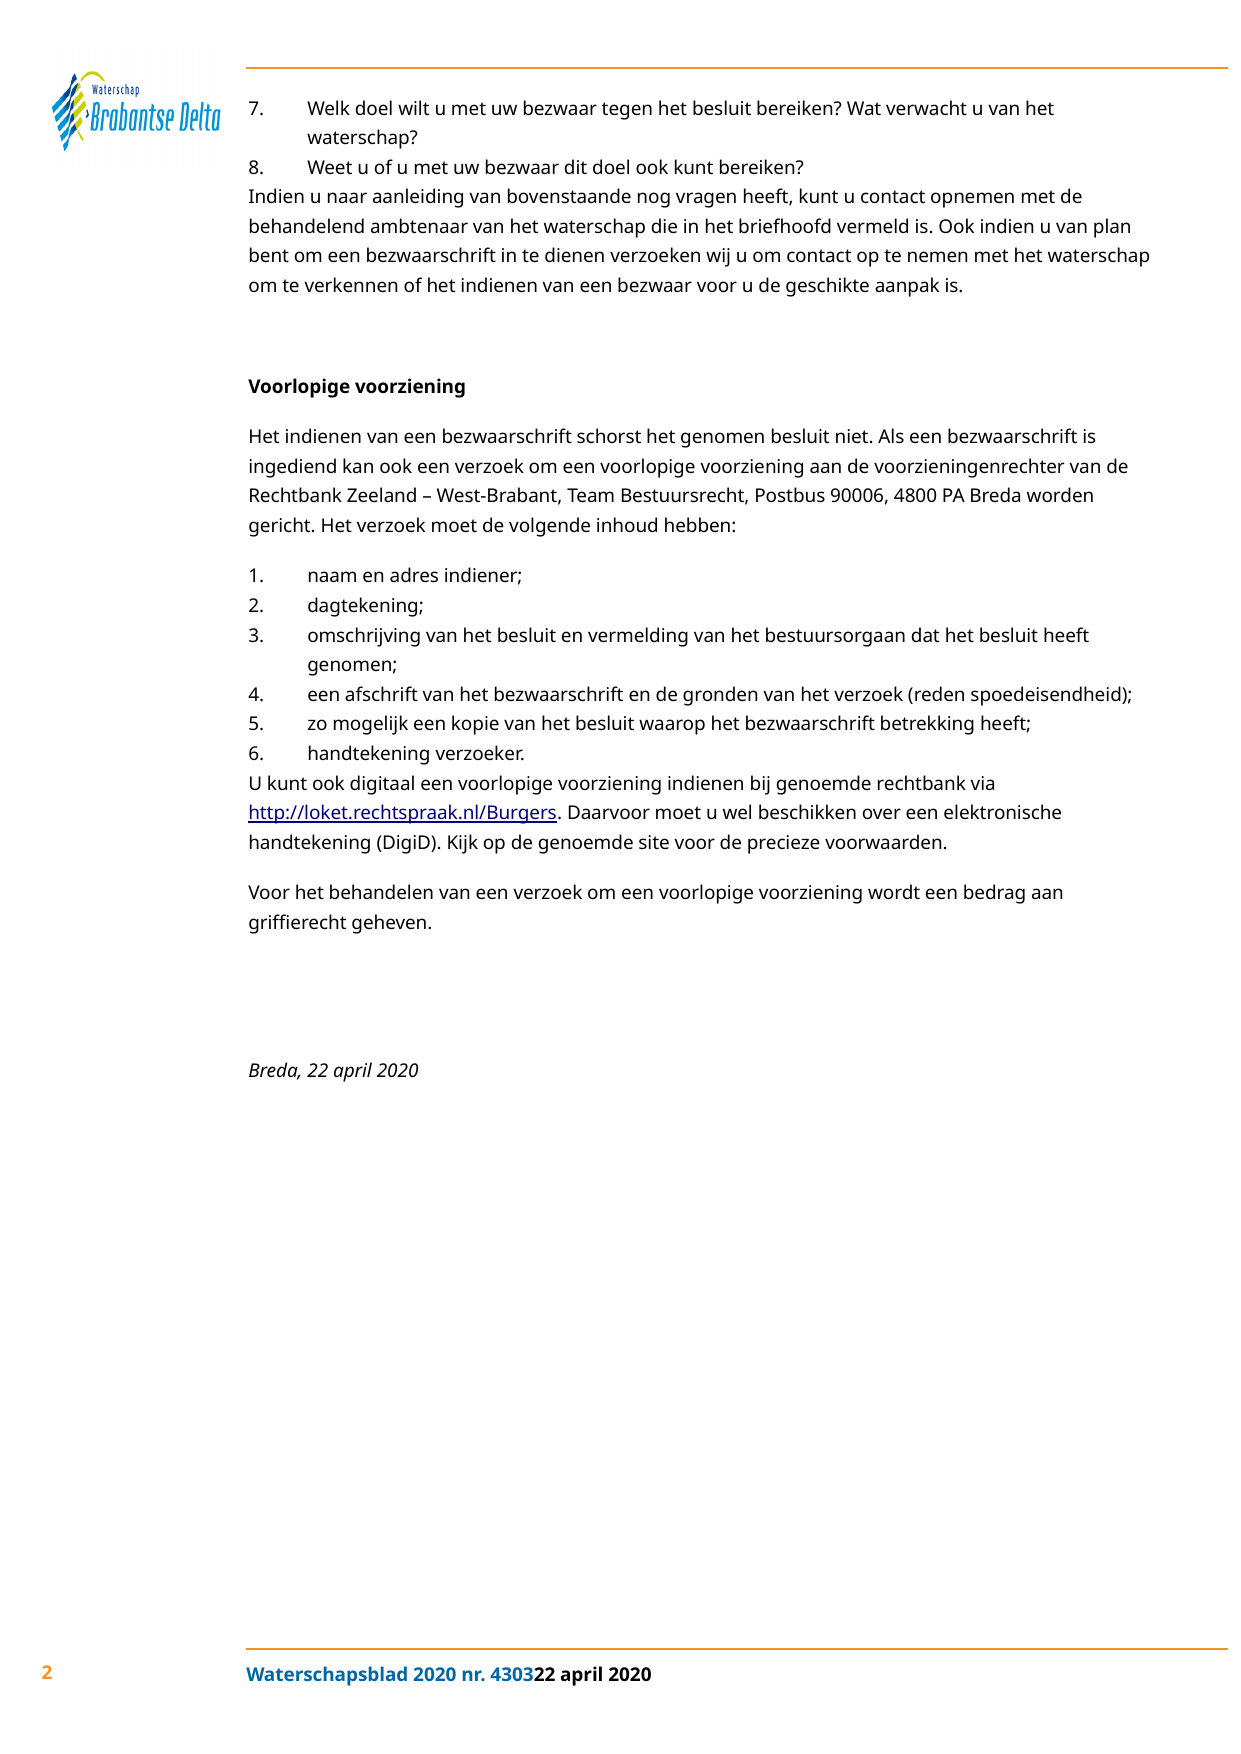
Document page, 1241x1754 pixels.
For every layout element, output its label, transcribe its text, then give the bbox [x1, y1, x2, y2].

list Welk doel wilt u met uw bezwaar tegen het besluit bereiken? Wat verwacht u van het waterschap? [248, 95, 1152, 150]
list omschrijving van het besluit en vermelding van het bestuursorgaan dat het besluit heeft genomen; [248, 622, 1152, 677]
list Weet u of u met uw bezwaar dit doel ook kunt bereiken? [248, 154, 1152, 180]
list dagtekening; [248, 592, 1152, 618]
picture [41, 47, 231, 172]
text U kunt ook digitaal een voorlopige voorziening indienen bij genoemde rechtbank via http://loket.rechtspraak.nl/Burgers. Daarvoor moet u wel beschikken over een elektronische handtekening (DigiD). Kijk op de genoemde site voor de precieze voorwaarden. [248, 770, 1152, 855]
list naam en adres indiener; [248, 563, 1152, 588]
text Voor het behandelen van een verzoek om een voorlopige voorziening wordt een bedrag aan griffierecht geheven. [248, 879, 1152, 935]
list zo mogelijk een kopie van het besluit waarop het bezwaarschrift betrekking heeft; [248, 711, 1152, 736]
text Breda, 22 april 2020 [248, 1058, 1152, 1083]
text Voorlopige voorziening [248, 373, 1152, 399]
list een afschrift van het bezwaarschrift en de gronden van het verzoek (reden spoedeisendheid); [248, 681, 1152, 707]
text Indien u naar aanleiding van bovenstaande nog vragen heeft, kunt u contact opnemen met de behandelend ambtenaar van het waterschap die in het briefhoofd vermeld is. Ook indien u van plan bent om een bezwaarschrift in te dienen verzoeken wij u om contact op te nemen met het waterschap om te verkennen of het indienen van een bezwaar voor u de geschikte aanpak is. [248, 183, 1152, 298]
list handtekening verzoeker. [248, 740, 1152, 766]
text Het indienen van een bezwaarschrift schorst het genomen besluit niet. Als een bezwaarschrift is ingediend kan ook een verzoek om een voorlopige voorziening aan de voorzieningenrechter van de Rechtbank Zeeland – West-Brabant, Team Bestuursrecht, Postbus 90006, 4800 PA Breda worden gericht. Het verzoek moet de volgende inhoud hebben: [248, 423, 1152, 538]
